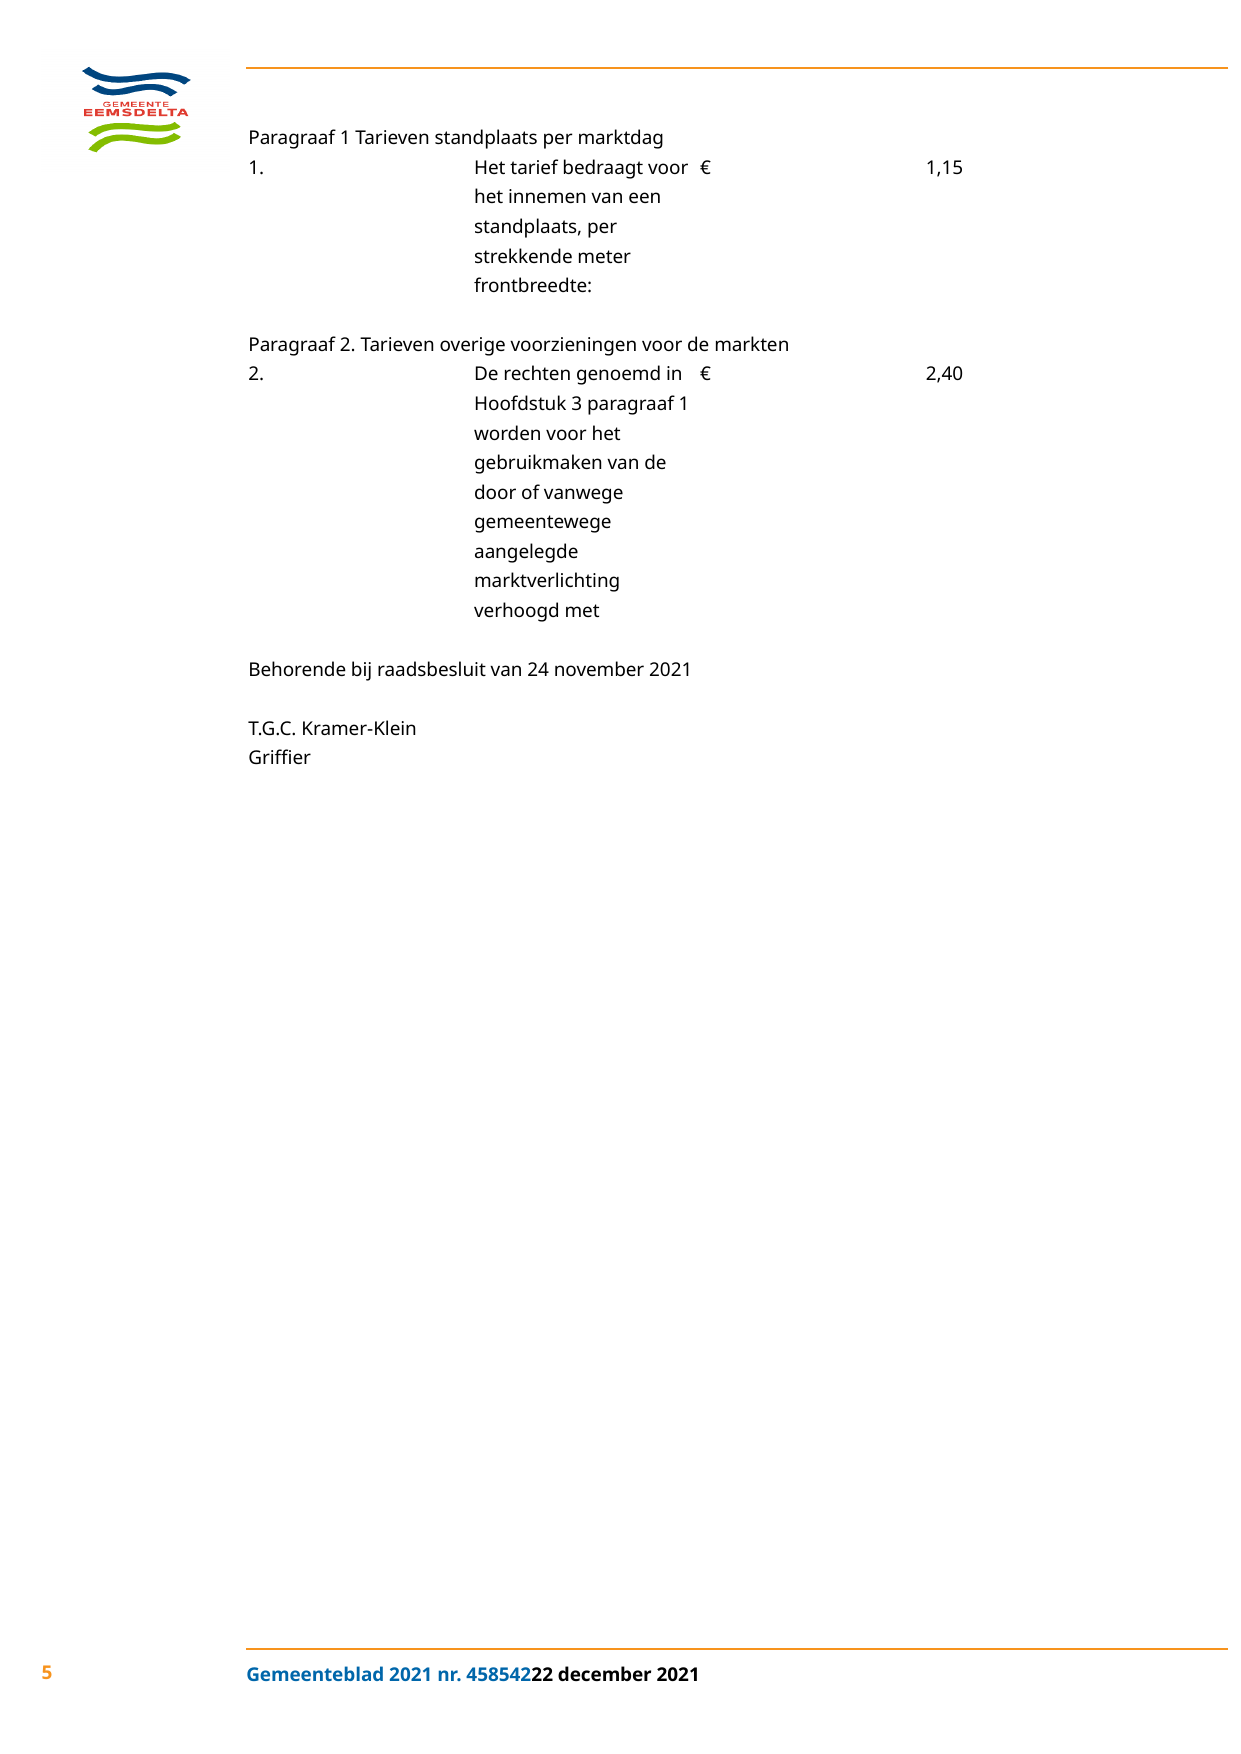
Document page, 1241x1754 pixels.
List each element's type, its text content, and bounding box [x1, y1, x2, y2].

text Behorende bij raadsbesluit van 24 november 2021 [248, 656, 1152, 682]
text T.G.C. Kramer-Klein [248, 715, 1152, 741]
table_header € [700, 361, 926, 623]
picture [41, 47, 231, 172]
text Griffier [248, 744, 1152, 770]
table_header 1. [248, 154, 474, 298]
text Paragraaf 1 Tarieven standplaats per marktdag [248, 124, 1152, 150]
table_header Het tarief bedraagt voor het innemen van een standplaats, per strekkende meter frontbreedte: [474, 154, 700, 298]
table_header 2. [248, 361, 474, 623]
table_header De rechten genoemd in Hoofdstuk 3 paragraaf 1 worden voor het gebruikmaken van de door of vanwege gemeentewege aangelegde marktverlichting verhoogd met [474, 361, 700, 623]
table_header 1,15 [926, 154, 1152, 298]
table_header 2,40 [926, 361, 1152, 623]
text Paragraaf 2. Tarieven overige voorzieningen voor de markten [248, 331, 1152, 357]
table_header € [700, 154, 926, 298]
